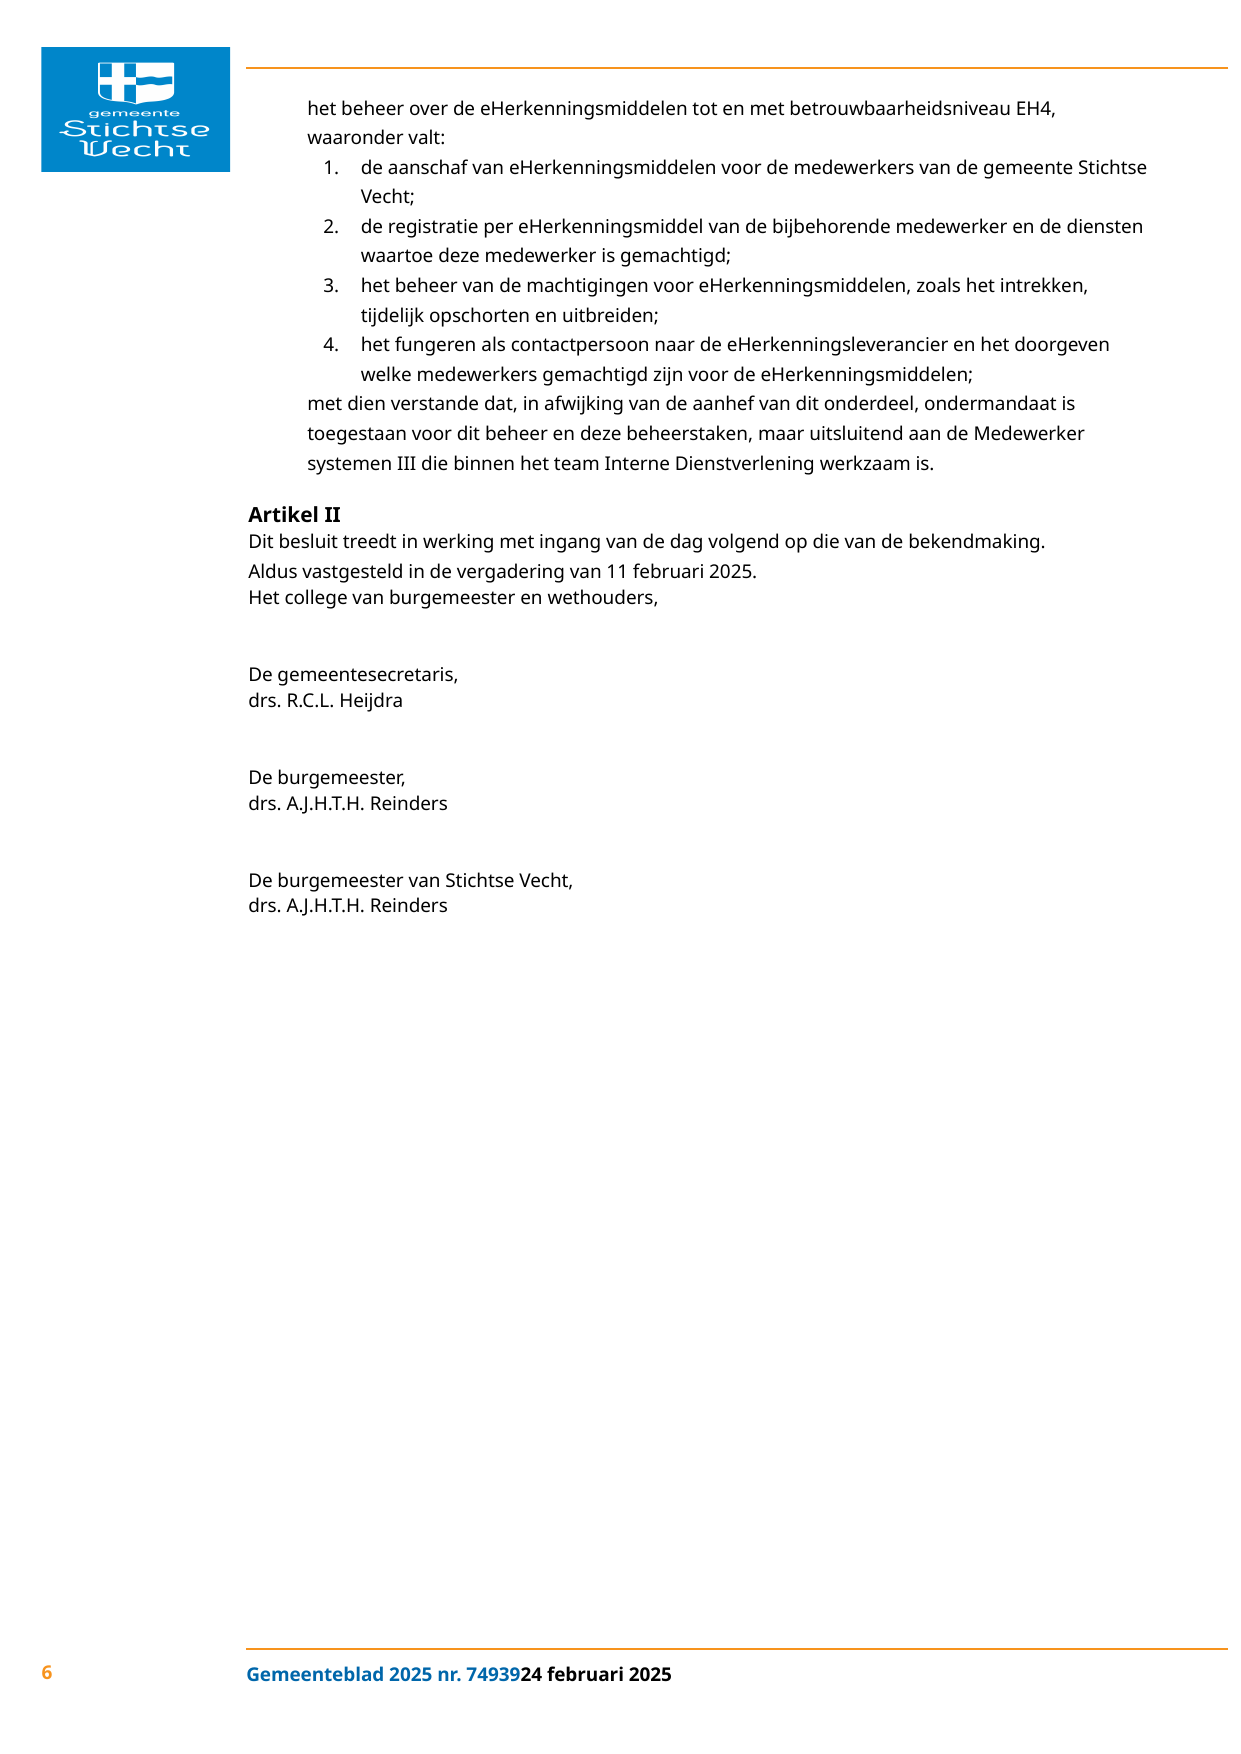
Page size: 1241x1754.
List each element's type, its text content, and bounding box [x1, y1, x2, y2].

text Artikel II [248, 500, 1152, 529]
text De gemeentesecretaris, [248, 661, 1152, 687]
text drs. R.C.L. Heijdra [248, 687, 1152, 713]
picture [137, 63, 174, 103]
text Aldus vastgesteld in de vergadering van 11 februari 2025. [248, 558, 1152, 584]
list het fungeren als contactpersoon naar de eHerkenningsleverancier en het doorgeven welke medewerkers gemachtigd zijn voor de eHerkenningsmiddelen; [323, 331, 1152, 387]
list het beheer over de eHerkenningsmiddelen tot en met betrouwbaarheidsniveau EH4, waaronder valt: [248, 95, 1152, 150]
list het beheer van de machtigingen voor eHerkenningsmiddelen, zoals het intrekken, tijdelijk opschorten en uitbreiden; [323, 272, 1152, 328]
text drs. A.J.H.T.H. Reinders [248, 893, 1152, 918]
text Dit besluit treedt in werking met ingang van de dag volgend op die van de bekendmaking. [248, 529, 1152, 554]
list de aanschaf van eHerkenningsmiddelen voor de medewerkers van de gemeente Stichtse Vecht; [323, 154, 1152, 209]
text drs. A.J.H.T.H. Reinders [248, 790, 1152, 816]
text Het college van burgemeester en wethouders, [248, 584, 1152, 610]
picture [99, 63, 135, 101]
text De burgemeester van Stichtse Vecht, [248, 867, 1152, 893]
text De burgemeester, [248, 764, 1152, 790]
list de registratie per eHerkenningsmiddel van de bijbehorende medewerker en de diensten waartoe deze medewerker is gemachtigd; [323, 213, 1152, 268]
list met dien verstande dat, in afwijking van de aanhef van dit onderdeel, ondermandaat is toegestaan voor dit beheer en deze beheerstaken, maar uitsluitend aan de Medewerker systemen III die binnen het team Interne Dienstverlening werkzaam is. [248, 391, 1152, 476]
